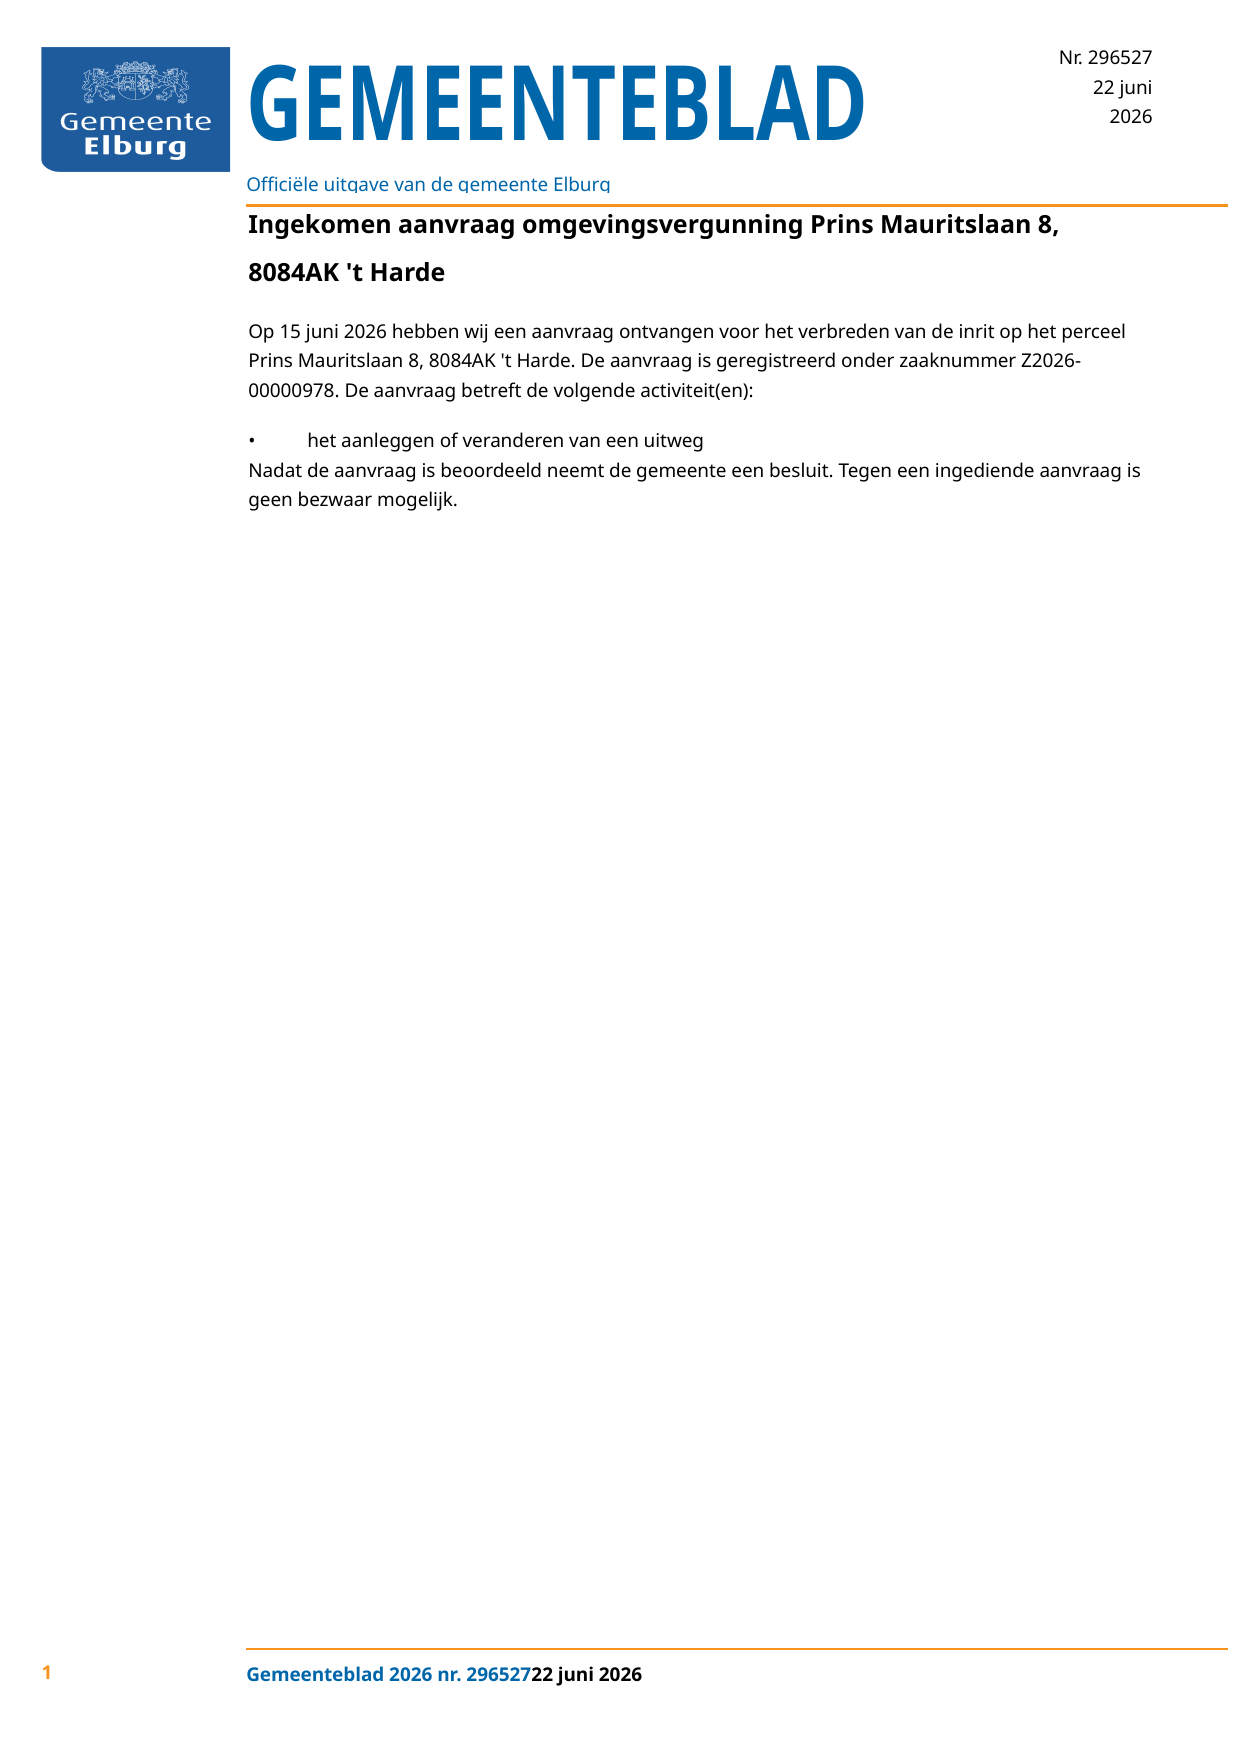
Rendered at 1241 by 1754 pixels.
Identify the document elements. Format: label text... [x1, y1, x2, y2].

text Op 15 juni 2026 hebben wij een aanvraag ontvangen voor het verbreden van de inrit op het perceel Prins Mauritslaan 8, 8084AK 't Harde. De aanvraag is geregistreerd onder zaaknummer Z2026-00000978. De aanvraag betreft de volgende activiteit(en): [248, 318, 1152, 403]
text Nadat de aanvraag is beoordeeld neemt de gemeente een besluit. Tegen een ingediende aanvraag is geen bezwaar mogelijk. [248, 457, 1152, 512]
text Ingekomen aanvraag omgevingsvergunning Prins Mauritslaan 8, 8084AK 't Harde [248, 207, 1152, 288]
picture [41, 47, 231, 172]
list het aanleggen of veranderen van een uitweg [248, 427, 1152, 453]
